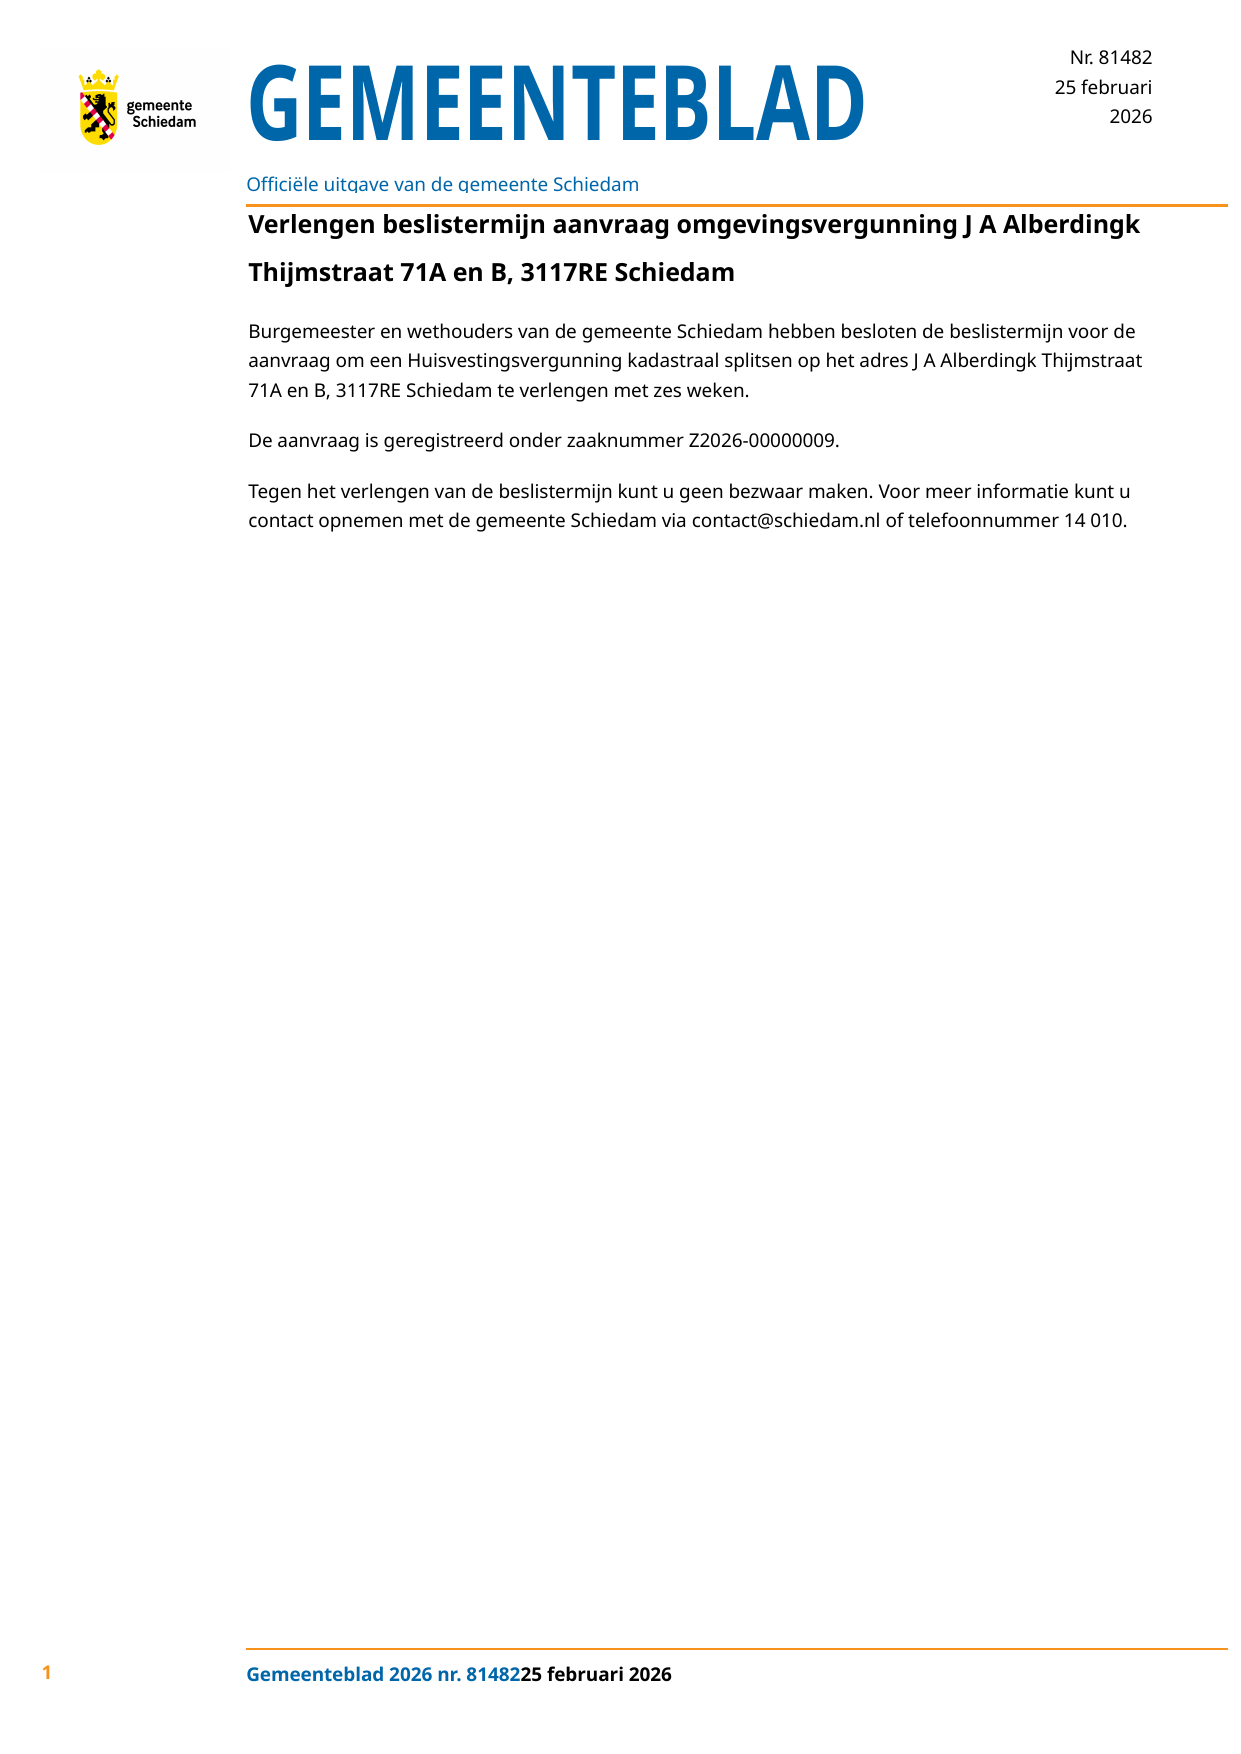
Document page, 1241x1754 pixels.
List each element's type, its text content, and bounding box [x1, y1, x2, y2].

text Tegen het verlengen van de beslistermijn kunt u geen bezwaar maken. Voor meer informatie kunt u contact opnemen met de gemeente Schiedam via contact@schiedam.nl of telefoonnummer 14 010. [248, 478, 1152, 533]
picture [41, 47, 231, 172]
text Verlengen beslistermijn aanvraag omgevingsvergunning J A Alberdingk Thijmstraat 71A en B, 3117RE Schiedam [248, 207, 1152, 288]
text Burgemeester en wethouders van de gemeente Schiedam hebben besloten de beslistermijn voor de aanvraag om een Huisvestingsvergunning kadastraal splitsen op het adres J A Alberdingk Thijmstraat 71A en B, 3117RE Schiedam te verlengen met zes weken. [248, 318, 1152, 403]
text De aanvraag is geregistreerd onder zaaknummer Z2026-00000009. [248, 427, 1152, 453]
